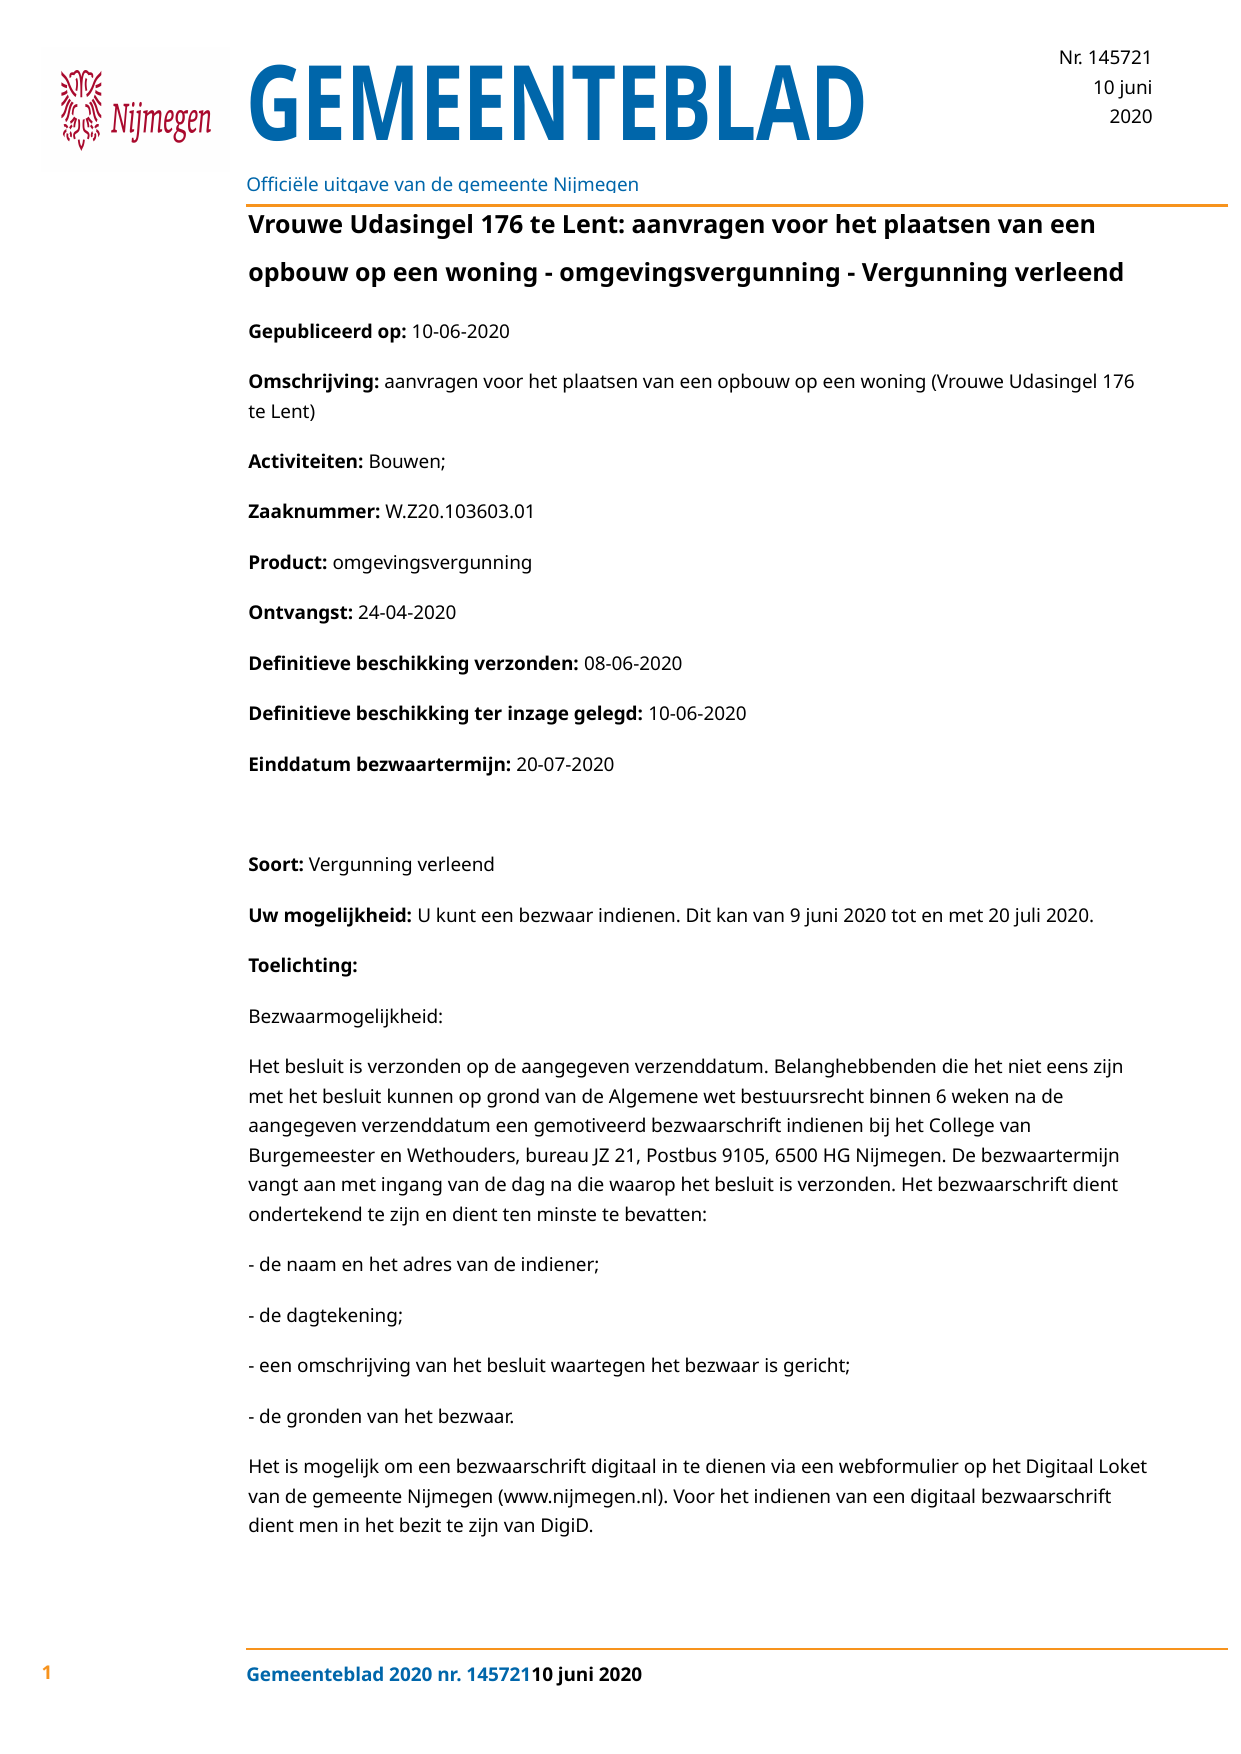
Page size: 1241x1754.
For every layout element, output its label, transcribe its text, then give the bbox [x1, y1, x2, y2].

text Einddatum bezwaartermijn: 20-07-2020 [248, 751, 1152, 777]
text Het is mogelijk om een bezwaarschrift digitaal in te dienen via een webformulier op het Digitaal Loket van de gemeente Nijmegen (www.nijmegen.nl). Voor het indienen van een digitaal bezwaarschrift dient men in het bezit te zijn van DigiD. [248, 1453, 1152, 1538]
text Definitieve beschikking verzonden: 08-06-2020 [248, 650, 1152, 676]
text Omschrijving: aanvragen voor het plaatsen van een opbouw op een woning (Vrouwe Udasingel 176 te Lent) [248, 368, 1152, 424]
text Vrouwe Udasingel 176 te Lent: aanvragen voor het plaatsen van een opbouw op een woning - omgevingsvergunning - Vergunning verleend [248, 207, 1152, 288]
text - de naam en het adres van de indiener; [248, 1252, 1152, 1277]
picture [41, 47, 231, 172]
text - de dagtekening; [248, 1302, 1152, 1328]
text - een omschrijving van het besluit waartegen het bezwaar is gericht; [248, 1352, 1152, 1378]
text Toelichting: [248, 952, 1152, 978]
text - de gronden van het bezwaar. [248, 1403, 1152, 1429]
text Bezwaarmogelijkheid: [248, 1003, 1152, 1029]
text Uw mogelijkheid: U kunt een bezwaar indienen. Dit kan van 9 juni 2020 tot en met 20 juli 2020. [248, 902, 1152, 928]
text Zaaknummer: W.Z20.103603.01 [248, 499, 1152, 524]
text Product: omgevingsvergunning [248, 549, 1152, 575]
text Activiteiten: Bouwen; [248, 448, 1152, 474]
text Ontvangst: 24-04-2020 [248, 599, 1152, 625]
text Gepubliceerd op: 10-06-2020 [248, 318, 1152, 344]
text Definitieve beschikking ter inzage gelegd: 10-06-2020 [248, 700, 1152, 726]
text Soort: Vergunning verleend [248, 852, 1152, 877]
text Het besluit is verzonden op de aangegeven verzenddatum. Belanghebbenden die het niet eens zijn met het besluit kunnen op grond van de Algemene wet bestuursrecht binnen 6 weken na de aangegeven verzenddatum een gemotiveerd bezwaarschrift indienen bij het College van Burgemeester en Wethouders, bureau JZ 21, Postbus 9105, 6500 HG Nijmegen. De bezwaartermijn vangt aan met ingang van de dag na die waarop het besluit is verzonden. Het bezwaarschrift dient ondertekend te zijn en dient ten minste te bevatten: [248, 1053, 1152, 1227]
